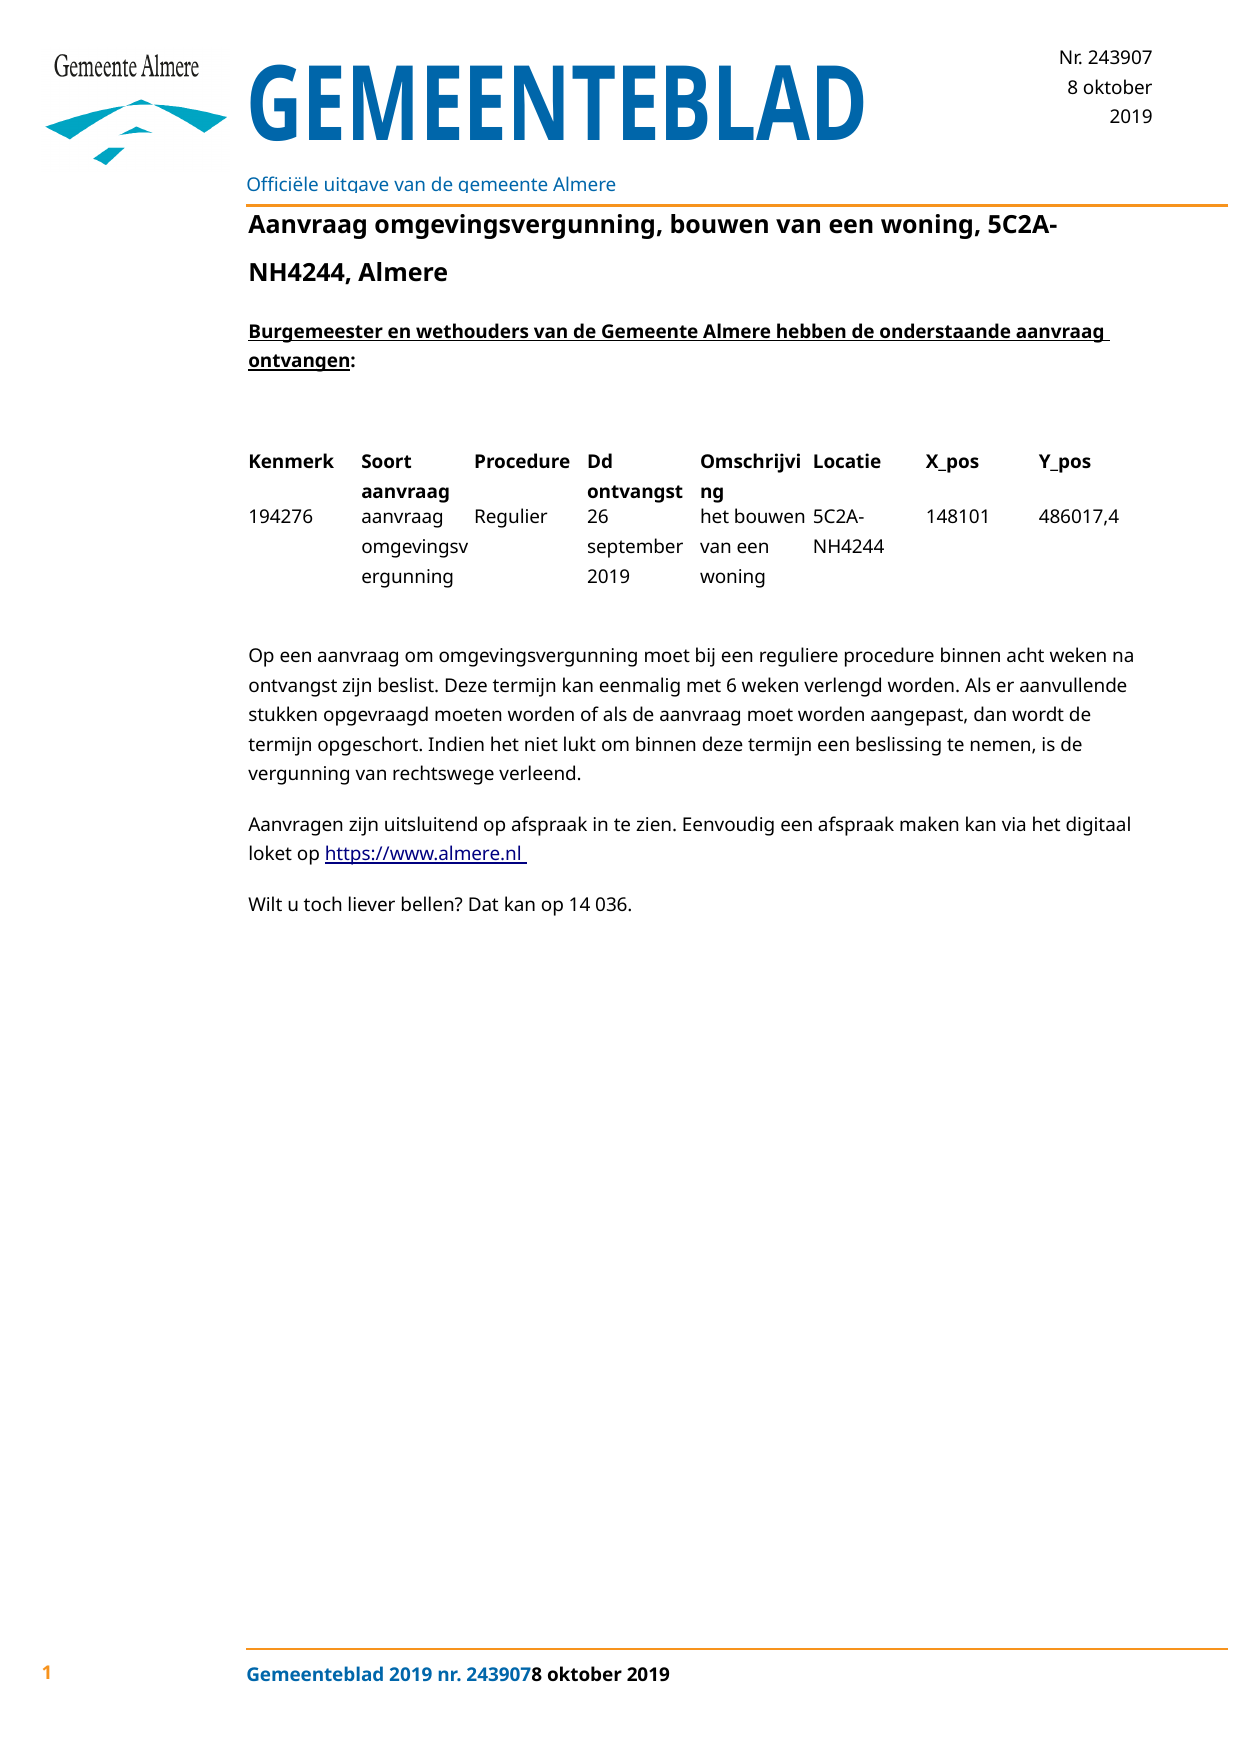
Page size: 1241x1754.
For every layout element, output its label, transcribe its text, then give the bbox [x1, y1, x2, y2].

table_cell 194276 [248, 504, 361, 589]
text Wilt u toch liever bellen? Dat kan op 14 036. [248, 891, 1152, 917]
text Aanvragen zijn uitsluitend op afspraak in te zien. Eenvoudig een afspraak maken kan via het digitaal loket op https://www.almere.nl [248, 811, 1152, 866]
picture [41, 47, 231, 172]
table_cell aanvraag omgevingsvergunning [361, 504, 474, 589]
table_header X_pos [926, 449, 1038, 504]
table_header Kenmerk [248, 449, 361, 504]
table_cell 26 september 2019 [587, 504, 700, 589]
table_header Locatie [813, 449, 926, 504]
text Burgemeester en wethouders van de Gemeente Almere hebben de onderstaande aanvraag ontvangen: [248, 318, 1152, 373]
table_cell Regulier [474, 504, 587, 589]
text Op een aanvraag om omgevingsvergunning moet bij een reguliere procedure binnen acht weken na ontvangst zijn beslist. Deze termijn kan eenmalig met 6 weken verlengd worden. Als er aanvullende stukken opgevraagd moeten worden of als de aanvraag moet worden aangepast, dan wordt de termijn opgeschort. Indien het niet lukt om binnen deze termijn een beslissing te nemen, is de vergunning van rechtswege verleend. [248, 642, 1152, 786]
table_cell 148101 [926, 504, 1038, 589]
table_cell het bouwen van een woning [700, 504, 813, 589]
table_cell 5C2A-NH4244 [813, 504, 926, 589]
table_header Omschrijving [700, 449, 813, 504]
text Aanvraag omgevingsvergunning, bouwen van een woning, 5C2A-NH4244, Almere [248, 207, 1152, 288]
table_header Soort aanvraag [361, 449, 474, 504]
table_header Dd ontvangst [587, 449, 700, 504]
table_cell 486017,4 [1039, 504, 1152, 589]
table_header Y_pos [1039, 449, 1152, 504]
table_header Procedure [474, 449, 587, 504]
